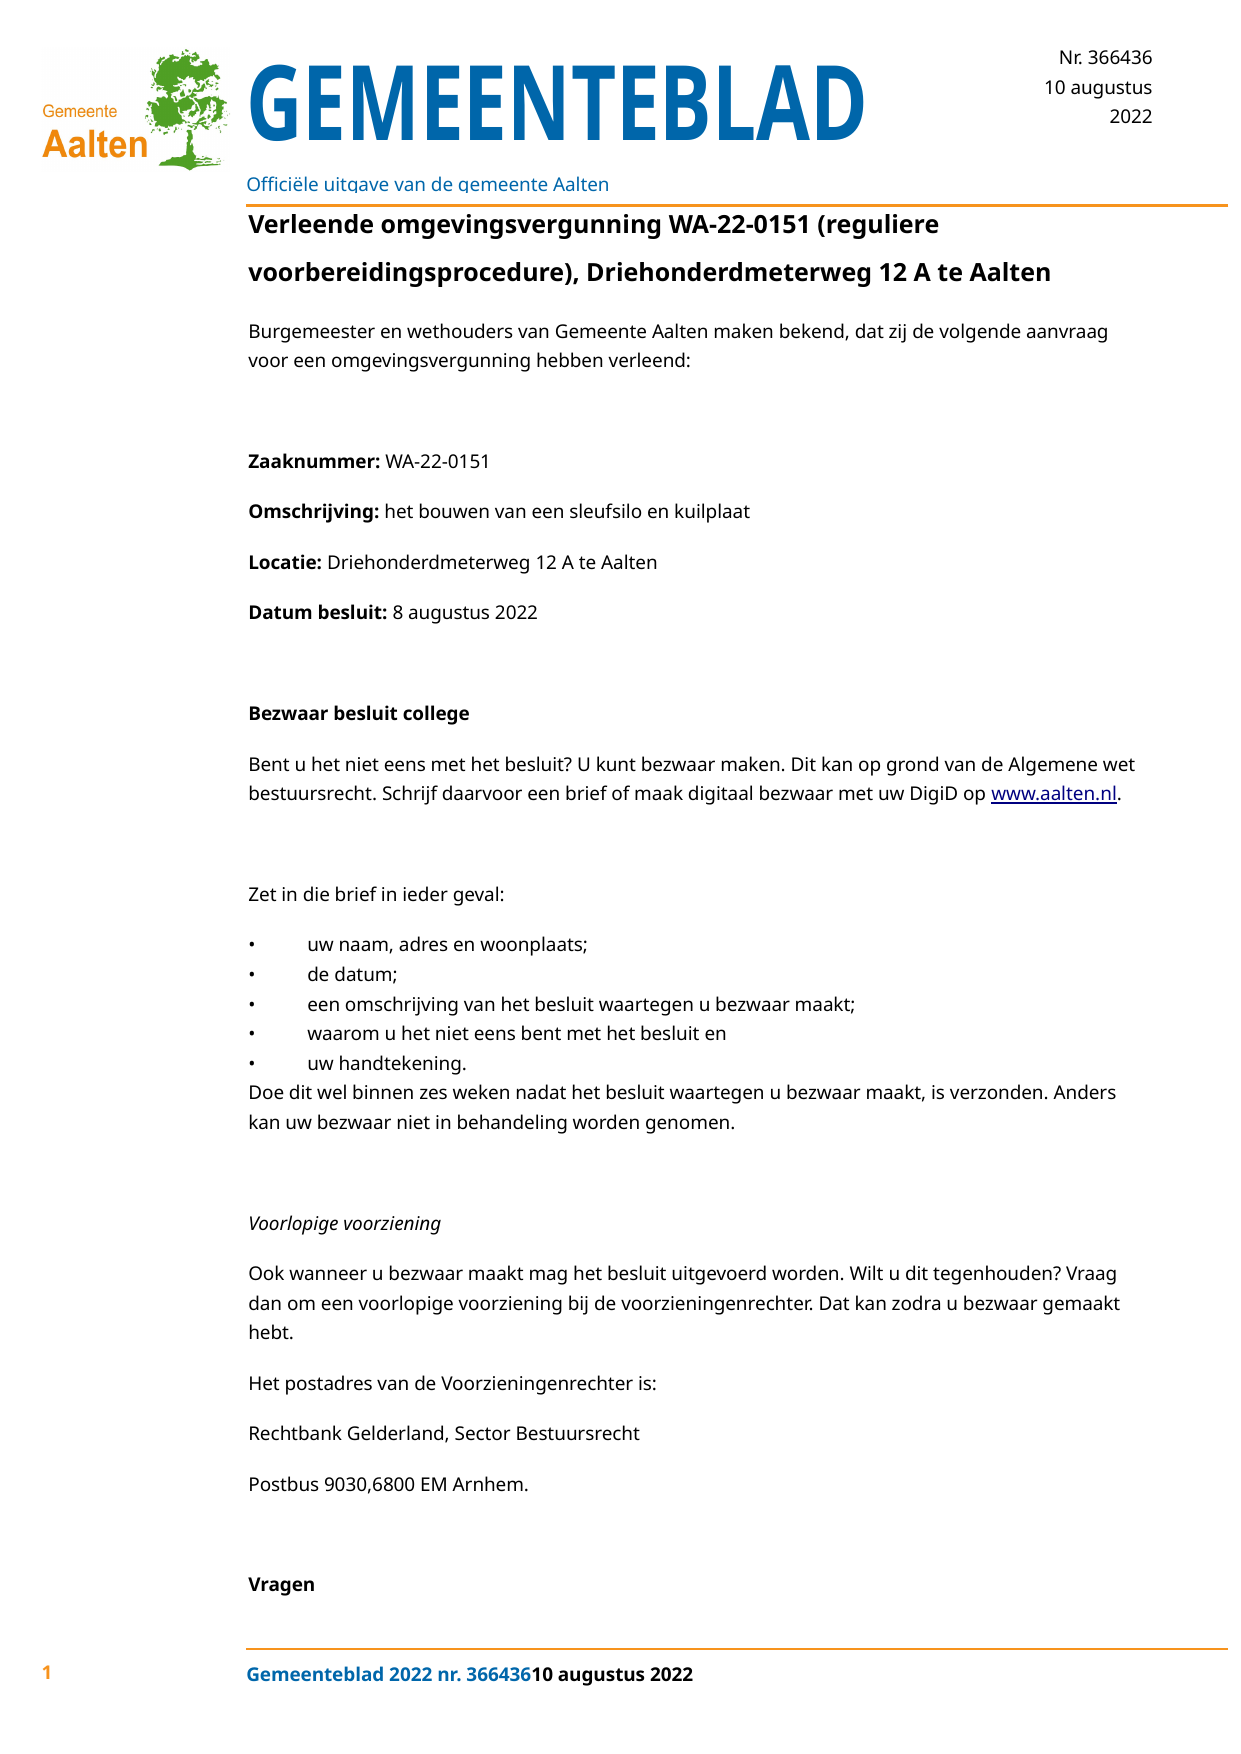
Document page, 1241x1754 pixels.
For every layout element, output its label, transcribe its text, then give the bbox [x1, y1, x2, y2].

text Voorlopige voorziening [248, 1210, 1152, 1236]
text Rechtbank Gelderland, Sector Bestuursrecht [248, 1420, 1152, 1446]
picture [41, 47, 231, 172]
text Zet in die brief in ieder geval: [248, 881, 1152, 907]
text Omschrijving: het bouwen van een sleufsilo en kuilplaat [248, 499, 1152, 524]
text Vragen [248, 1572, 1152, 1597]
text Het postadres van de Voorzieningenrechter is: [248, 1370, 1152, 1396]
list uw handtekening. [248, 1050, 1152, 1076]
text Bent u het niet eens met het besluit? U kunt bezwaar maken. Dit kan op grond van de Algemene wet bestuursrecht. Schrijf daarvoor een brief of maak digitaal bezwaar met uw DigiD op www.aalten.nl. [248, 751, 1152, 806]
list uw naam, adres en woonplaats; [248, 932, 1152, 957]
text Burgemeester en wethouders van Gemeente Aalten maken bekend, dat zij de volgende aanvraag voor een omgevingsvergunning hebben verleend: [248, 318, 1152, 373]
text Zaaknummer: WA-22-0151 [248, 448, 1152, 474]
text Doe dit wel binnen zes weken nadat het besluit waartegen u bezwaar maakt, is verzonden. Anders kan uw bezwaar niet in behandeling worden genomen. [248, 1079, 1152, 1135]
text Datum besluit: 8 augustus 2022 [248, 599, 1152, 625]
list de datum; [248, 961, 1152, 987]
list een omschrijving van het besluit waartegen u bezwaar maakt; [248, 991, 1152, 1017]
text Postbus 9030,6800 EM Arnhem. [248, 1471, 1152, 1497]
text Locatie: Driehonderdmeterweg 12 A te Aalten [248, 549, 1152, 575]
text Verleende omgevingsvergunning WA-22-0151 (reguliere voorbereidingsprocedure), Driehonderdmeterweg 12 A te Aalten [248, 207, 1152, 288]
text Ook wanneer u bezwaar maakt mag het besluit uitgevoerd worden. Wilt u dit tegenhouden? Vraag dan om een voorlopige voorziening bij de voorzieningenrechter. Dat kan zodra u bezwaar gemaakt hebt. [248, 1260, 1152, 1345]
text Bezwaar besluit college [248, 700, 1152, 726]
list waarom u het niet eens bent met het besluit en [248, 1020, 1152, 1046]
